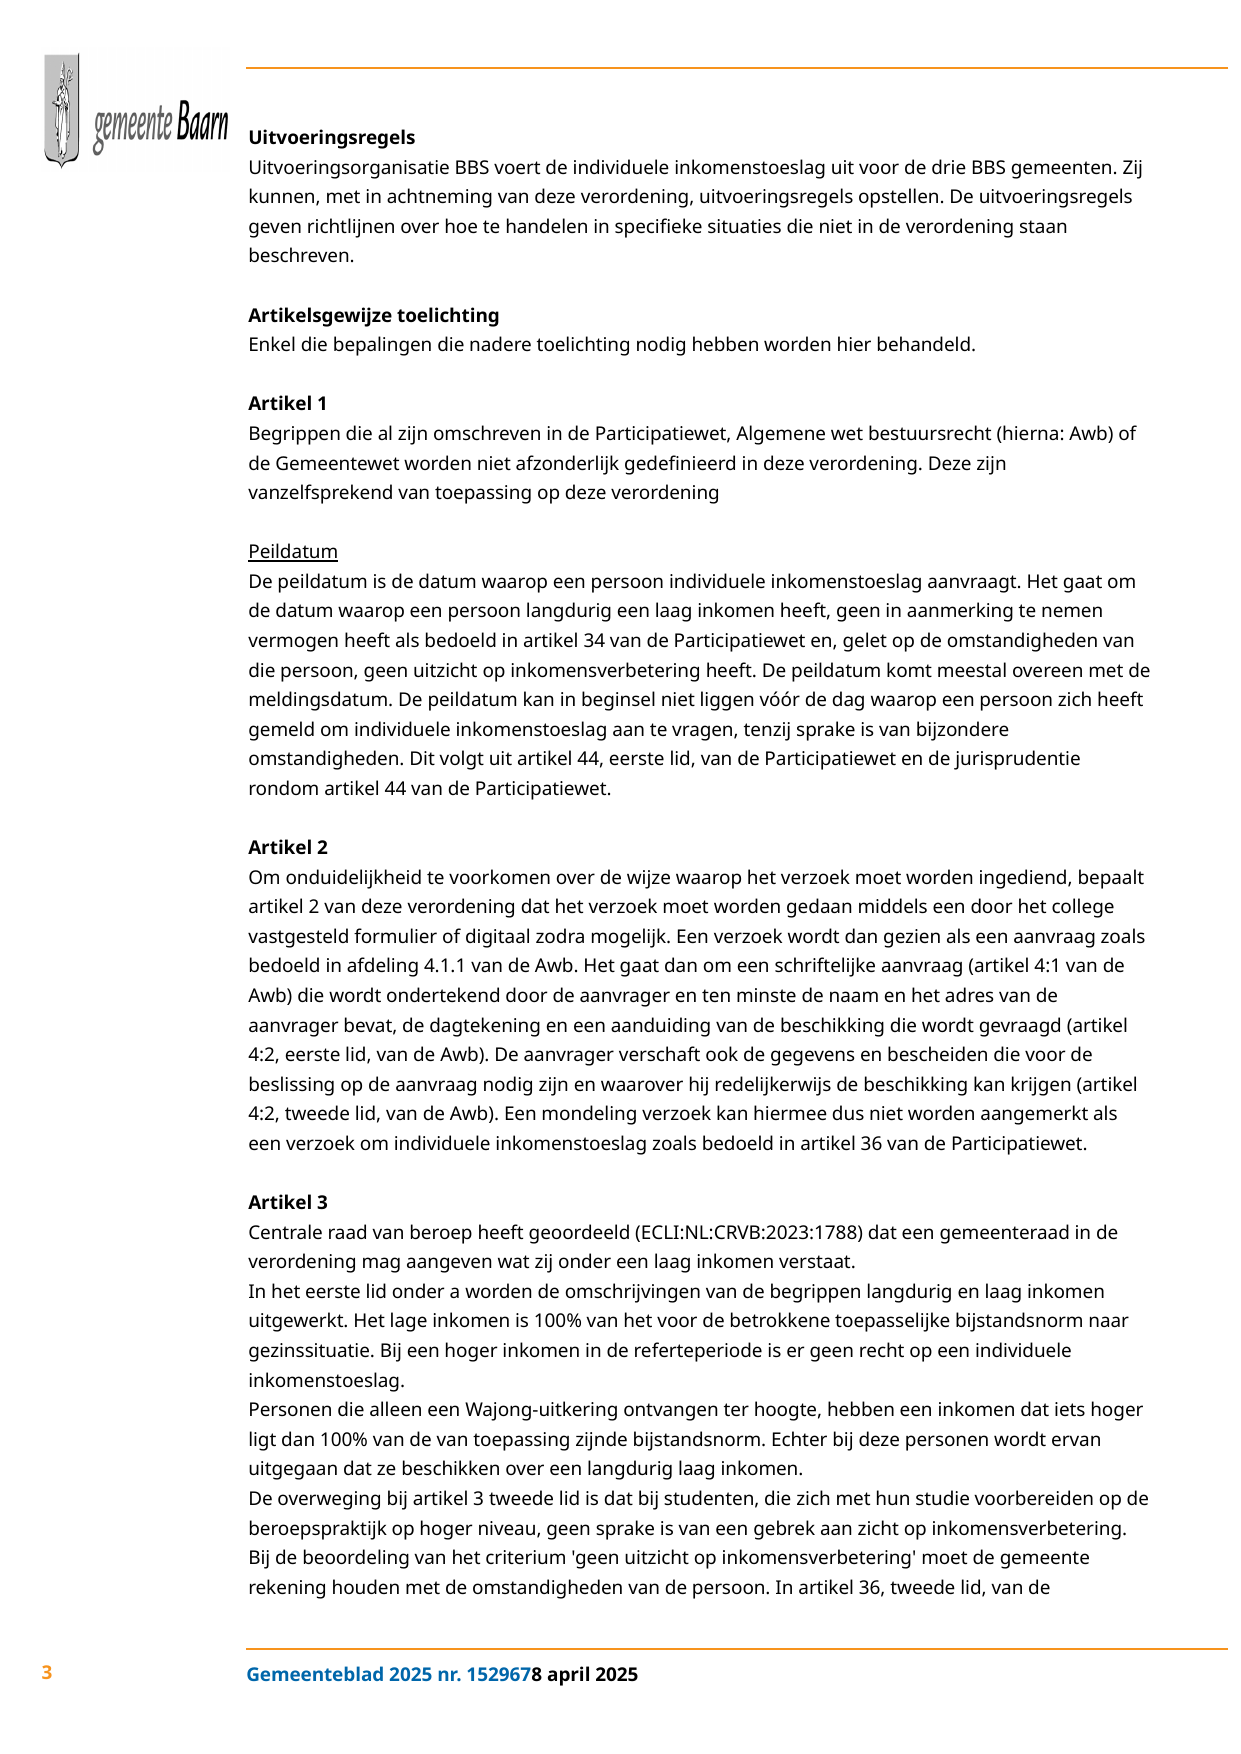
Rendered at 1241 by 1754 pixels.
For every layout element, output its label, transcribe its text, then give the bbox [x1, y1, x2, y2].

text Centrale raad van beroep heeft geoordeeld (ECLI:NL:CRVB:2023:1788) dat een gemeenteraad in de verordening mag aangeven wat zij onder een laag inkomen verstaat. [248, 1219, 1152, 1274]
picture [41, 47, 231, 172]
text Uitvoeringsorganisatie BBS voert de individuele inkomenstoeslag uit voor de drie BBS gemeenten. Zij kunnen, met in achtneming van deze verordening, uitvoeringsregels opstellen. De uitvoeringsregels geven richtlijnen over hoe te handelen in specifieke situaties die niet in de verordening staan beschreven. [248, 154, 1152, 268]
text Artikel 2 [248, 834, 1152, 860]
text Artikel 1 [248, 391, 1152, 416]
text Personen die alleen een Wajong-uitkering ontvangen ter hoogte, hebben een inkomen dat iets hoger ligt dan 100% van de van toepassing zijnde bijstandsnorm. Echter bij deze personen wordt ervan uitgegaan dat ze beschikken over een langdurig laag inkomen. [248, 1396, 1152, 1481]
text Om onduidelijkheid te voorkomen over de wijze waarop het verzoek moet worden ingediend, bepaalt artikel 2 van deze verordening dat het verzoek moet worden gedaan middels een door het college vastgesteld formulier of digitaal zodra mogelijk. Een verzoek wordt dan gezien als een aanvraag zoals bedoeld in afdeling 4.1.1 van de Awb. Het gaat dan om een schriftelijke aanvraag (artikel 4:1 van de Awb) die wordt ondertekend door de aanvrager en ten minste de naam en het adres van de aanvrager bevat, de dagtekening en een aanduiding van de beschikking die wordt gevraagd (artikel 4:2, eerste lid, van de Awb). De aanvrager verschaft ook de gegevens en bescheiden die voor de beslissing op de aanvraag nodig zijn en waarover hij redelijkerwijs de beschikking kan krijgen (artikel 4:2, tweede lid, van de Awb). Een mondeling verzoek kan hiermee dus niet worden aangemerkt als een verzoek om individuele inkomenstoeslag zoals bedoeld in artikel 36 van de Participatiewet. [248, 864, 1152, 1156]
text Uitvoeringsregels [248, 124, 1152, 150]
text De peildatum is de datum waarop een persoon individuele inkomenstoeslag aanvraagt. Het gaat om de datum waarop een persoon langdurig een laag inkomen heeft, geen in aanmerking te nemen vermogen heeft als bedoeld in artikel 34 van de Participatiewet en, gelet op de omstandigheden van die persoon, geen uitzicht op inkomensverbetering heeft. De peildatum komt meestal overeen met de meldingsdatum. De peildatum kan in beginsel niet liggen vóór de dag waarop een persoon zich heeft gemeld om individuele inkomenstoeslag aan te vragen, tenzij sprake is van bijzondere omstandigheden. Dit volgt uit artikel 44, eerste lid, van de Participatiewet en de jurisprudentie rondom artikel 44 van de Participatiewet. [248, 568, 1152, 801]
text Enkel die bepalingen die nadere toelichting nodig hebben worden hier behandeld. [248, 331, 1152, 357]
text Bij de beoordeling van het criterium 'geen uitzicht op inkomensverbetering' moet de gemeente rekening houden met de omstandigheden van de persoon. In artikel 36, tweede lid, van de [248, 1544, 1152, 1600]
text In het eerste lid onder a worden de omschrijvingen van de begrippen langdurig en laag inkomen uitgewerkt. Het lage inkomen is 100% van het voor de betrokkene toepasselijke bijstandsnorm naar gezinssituatie. Bij een hoger inkomen in de referteperiode is er geen recht op een individuele inkomenstoeslag. [248, 1278, 1152, 1393]
text Begrippen die al zijn omschreven in de Participatiewet, Algemene wet bestuursrecht (hierna: Awb) of de Gemeentewet worden niet afzonderlijk gedefinieerd in deze verordening. Deze zijn vanzelfsprekend van toepassing op deze verordening [248, 420, 1152, 505]
text De overweging bij artikel 3 tweede lid is dat bij studenten, die zich met hun studie voorbereiden op de beroepspraktijk op hoger niveau, geen sprake is van een gebrek aan zicht op inkomensverbetering. [248, 1485, 1152, 1541]
text Artikel 3 [248, 1189, 1152, 1215]
text Artikelsgewijze toelichting [248, 302, 1152, 328]
text Peildatum [248, 538, 1152, 564]
